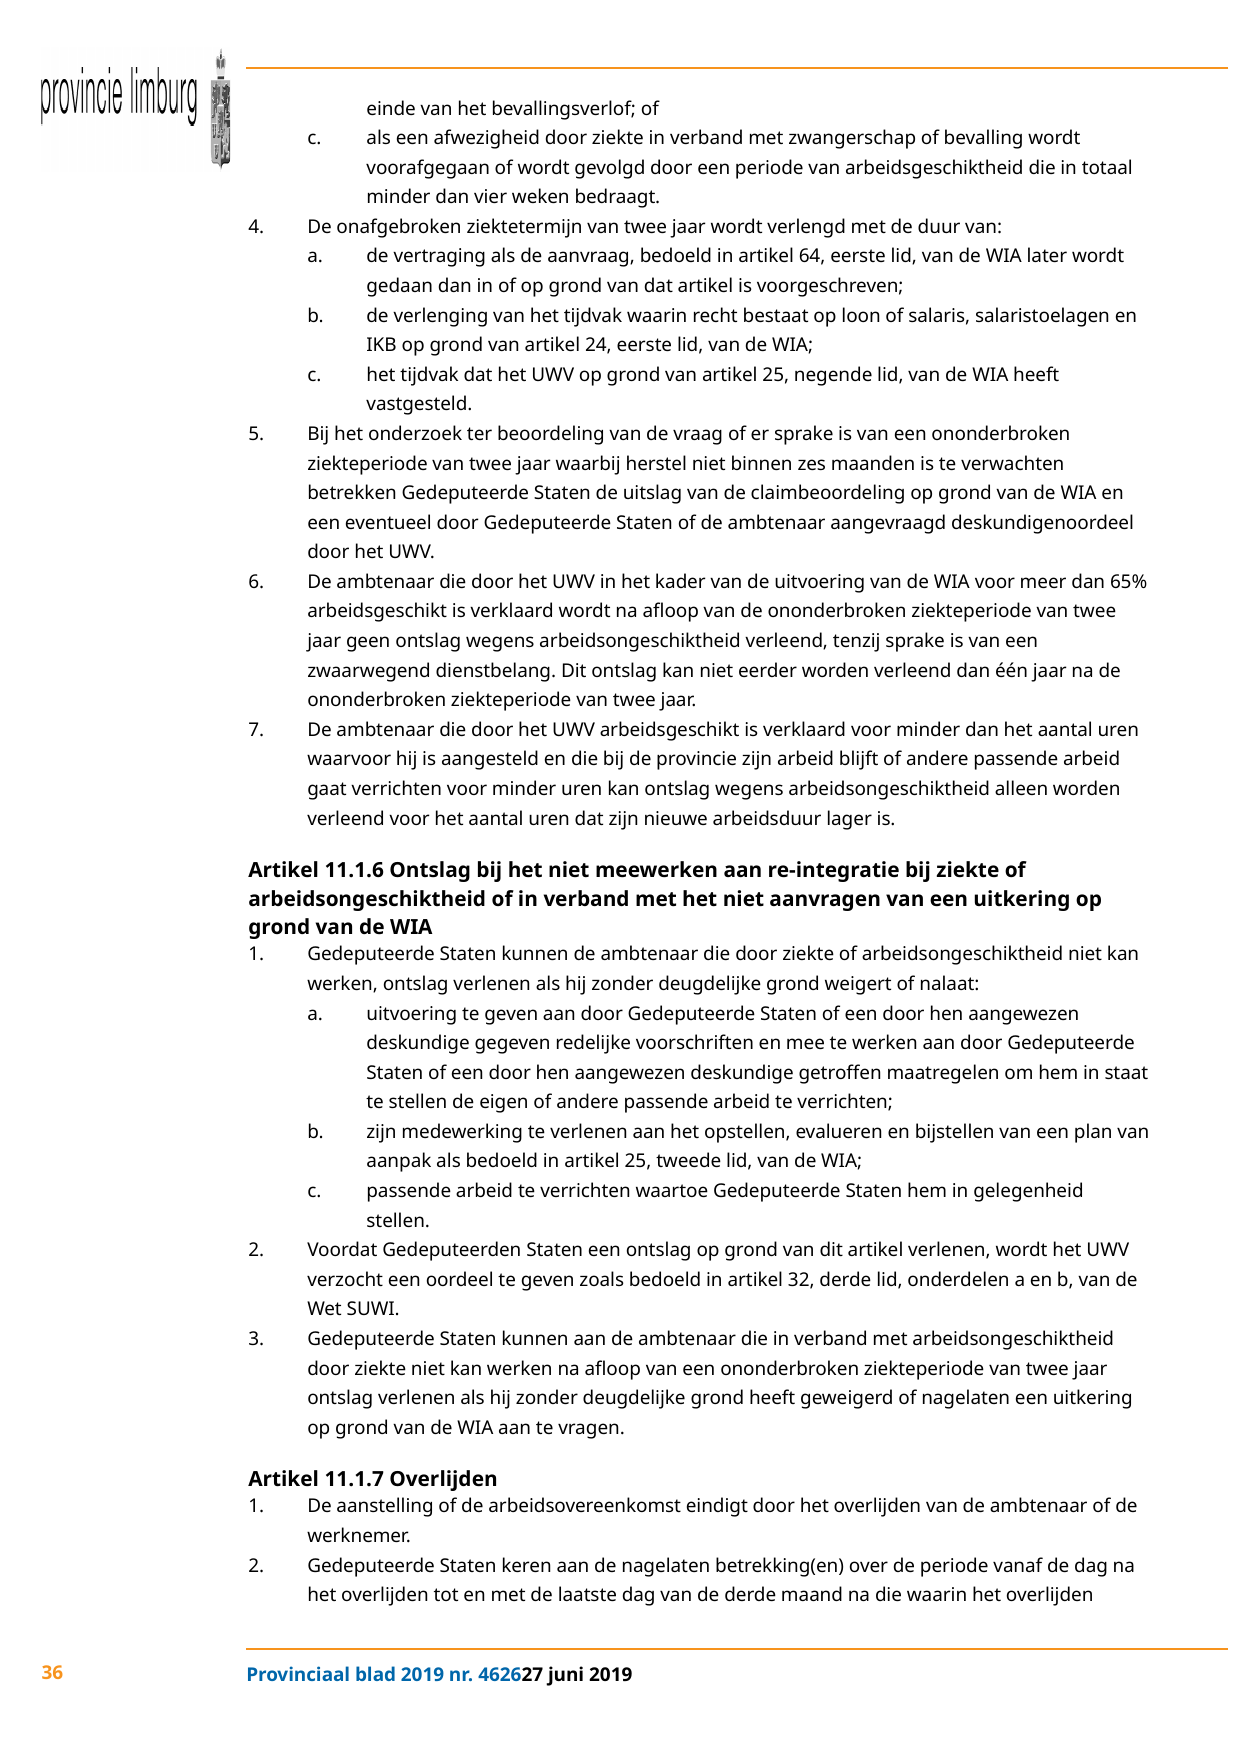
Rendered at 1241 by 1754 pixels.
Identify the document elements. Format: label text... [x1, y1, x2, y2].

text Artikel 11.1.7 Overlijden [248, 1464, 1152, 1493]
list De aanstelling of de arbeidsovereenkomst eindigt door het overlijden van de ambtenaar of de werknemer. [248, 1493, 1152, 1548]
list De ambtenaar die door het UWV arbeidsgeschikt is verklaard voor minder dan het aantal uren waarvoor hij is aangesteld en die bij de provincie zijn arbeid blijft of andere passende arbeid gaat verrichten voor minder uren kan ontslag wegens arbeidsongeschiktheid alleen worden verleend voor het aantal uren dat zijn nieuwe arbeidsduur lager is. [248, 716, 1152, 831]
list passende arbeid te verrichten waartoe Gedeputeerde Staten hem in gelegenheid stellen. [307, 1177, 1152, 1232]
list einde van het bevallingsverlof; of [307, 95, 1152, 121]
list De onafgebroken ziektetermijn van twee jaar wordt verlengd met de duur van: [248, 213, 1152, 239]
list Gedeputeerde Staten kunnen de ambtenaar die door ziekte of arbeidsongeschiktheid niet kan werken, ontslag verlenen als hij zonder deugdelijke grond weigert of nalaat: [248, 941, 1152, 996]
list De ambtenaar die door het UWV in het kader van de uitvoering van de WIA voor meer dan 65% arbeidsgeschikt is verklaard wordt na afloop van de ononderbroken ziekteperiode van twee jaar geen ontslag wegens arbeidsongeschiktheid verleend, tenzij sprake is van een zwaarwegend dienstbelang. Dit ontslag kan niet eerder worden verleend dan één jaar na de ononderbroken ziekteperiode van twee jaar. [248, 568, 1152, 712]
list Voordat Gedeputeerden Staten een ontslag op grond van dit artikel verlenen, wordt het UWV verzocht een oordeel te geven zoals bedoeld in artikel 32, derde lid, onderdelen a en b, van de Wet SUWI. [248, 1236, 1152, 1321]
list Gedeputeerde Staten keren aan de nagelaten betrekking(en) over de periode vanaf de dag na het overlijden tot en met de laatste dag van de derde maand na die waarin het overlijden [248, 1552, 1152, 1607]
text Artikel 11.1.6 Ontslag bij het niet meewerken aan re-integratie bij ziekte of arbeidsongeschiktheid of in verband met het niet aanvragen van een uitkering op grond van de WIA [248, 855, 1152, 941]
list het tijdvak dat het UWV op grond van artikel 25, negende lid, van de WIA heeft vastgesteld. [307, 361, 1152, 416]
list Bij het onderzoek ter beoordeling van de vraag of er sprake is van een ononderbroken ziekteperiode van twee jaar waarbij herstel niet binnen zes maanden is te verwachten betrekken Gedeputeerde Staten de uitslag van de claimbeoordeling op grond van de WIA en een eventueel door Gedeputeerde Staten of de ambtenaar aangevraagd deskundigenoordeel door het UWV. [248, 420, 1152, 564]
picture [41, 47, 231, 172]
list de vertraging als de aanvraag, bedoeld in artikel 64, eerste lid, van de WIA later wordt gedaan dan in of op grond van dat artikel is voorgeschreven; [307, 243, 1152, 298]
list de verlenging van het tijdvak waarin recht bestaat op loon of salaris, salaristoelagen en IKB op grond van artikel 24, eerste lid, van de WIA; [307, 302, 1152, 357]
list uitvoering te geven aan door Gedeputeerde Staten of een door hen aangewezen deskundige gegeven redelijke voorschriften en mee te werken aan door Gedeputeerde Staten of een door hen aangewezen deskundige getroffen maatregelen om hem in staat te stellen de eigen of andere passende arbeid te verrichten; [307, 1000, 1152, 1114]
list als een afwezigheid door ziekte in verband met zwangerschap of bevalling wordt voorafgegaan of wordt gevolgd door een periode van arbeidsgeschiktheid die in totaal minder dan vier weken bedraagt. [307, 124, 1152, 209]
list zijn medewerking te verlenen aan het opstellen, evalueren en bijstellen van een plan van aanpak als bedoeld in artikel 25, tweede lid, van de WIA; [307, 1118, 1152, 1173]
list Gedeputeerde Staten kunnen aan de ambtenaar die in verband met arbeidsongeschiktheid door ziekte niet kan werken na afloop van een ononderbroken ziekteperiode van twee jaar ontslag verlenen als hij zonder deugdelijke grond heeft geweigerd of nagelaten een uitkering op grond van de WIA aan te vragen. [248, 1325, 1152, 1439]
